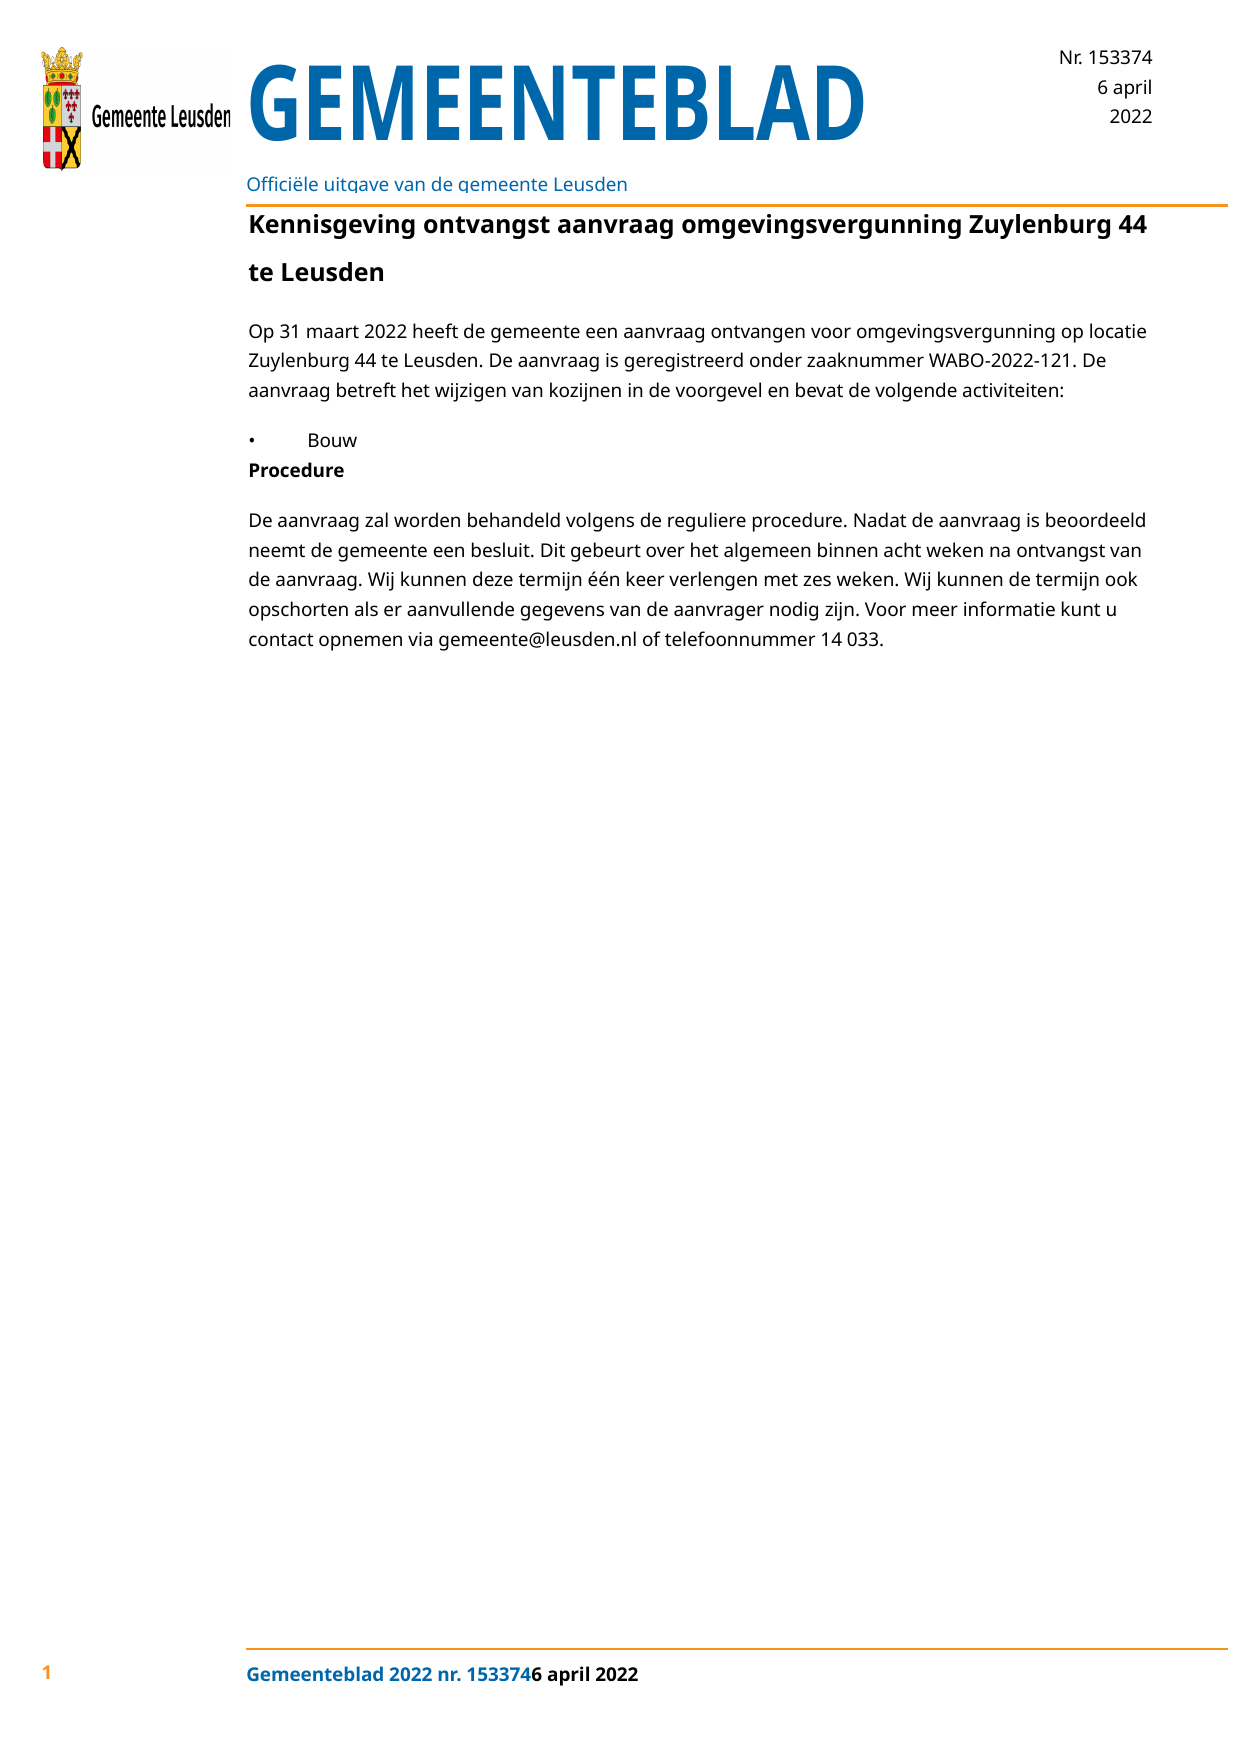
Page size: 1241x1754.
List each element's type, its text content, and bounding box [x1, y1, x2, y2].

text De aanvraag zal worden behandeld volgens de reguliere procedure. Nadat de aanvraag is beoordeeld neemt de gemeente een besluit. Dit gebeurt over het algemeen binnen acht weken na ontvangst van de aanvraag. Wij kunnen deze termijn één keer verlengen met zes weken. Wij kunnen de termijn ook opschorten als er aanvullende gegevens van de aanvrager nodig zijn. Voor meer informatie kunt u contact opnemen via gemeente@leusden.nl of telefoonnummer 14 033. [248, 507, 1152, 652]
text Procedure [248, 457, 1152, 483]
list Bouw [248, 427, 1152, 453]
text Kennisgeving ontvangst aanvraag omgevingsvergunning Zuylenburg 44 te Leusden [248, 207, 1152, 288]
text Op 31 maart 2022 heeft de gemeente een aanvraag ontvangen voor omgevingsvergunning op locatie Zuylenburg 44 te Leusden. De aanvraag is geregistreerd onder zaaknummer WABO-2022-121. De aanvraag betreft het wijzigen van kozijnen in de voorgevel en bevat de volgende activiteiten: [248, 318, 1152, 403]
picture [41, 47, 231, 172]
